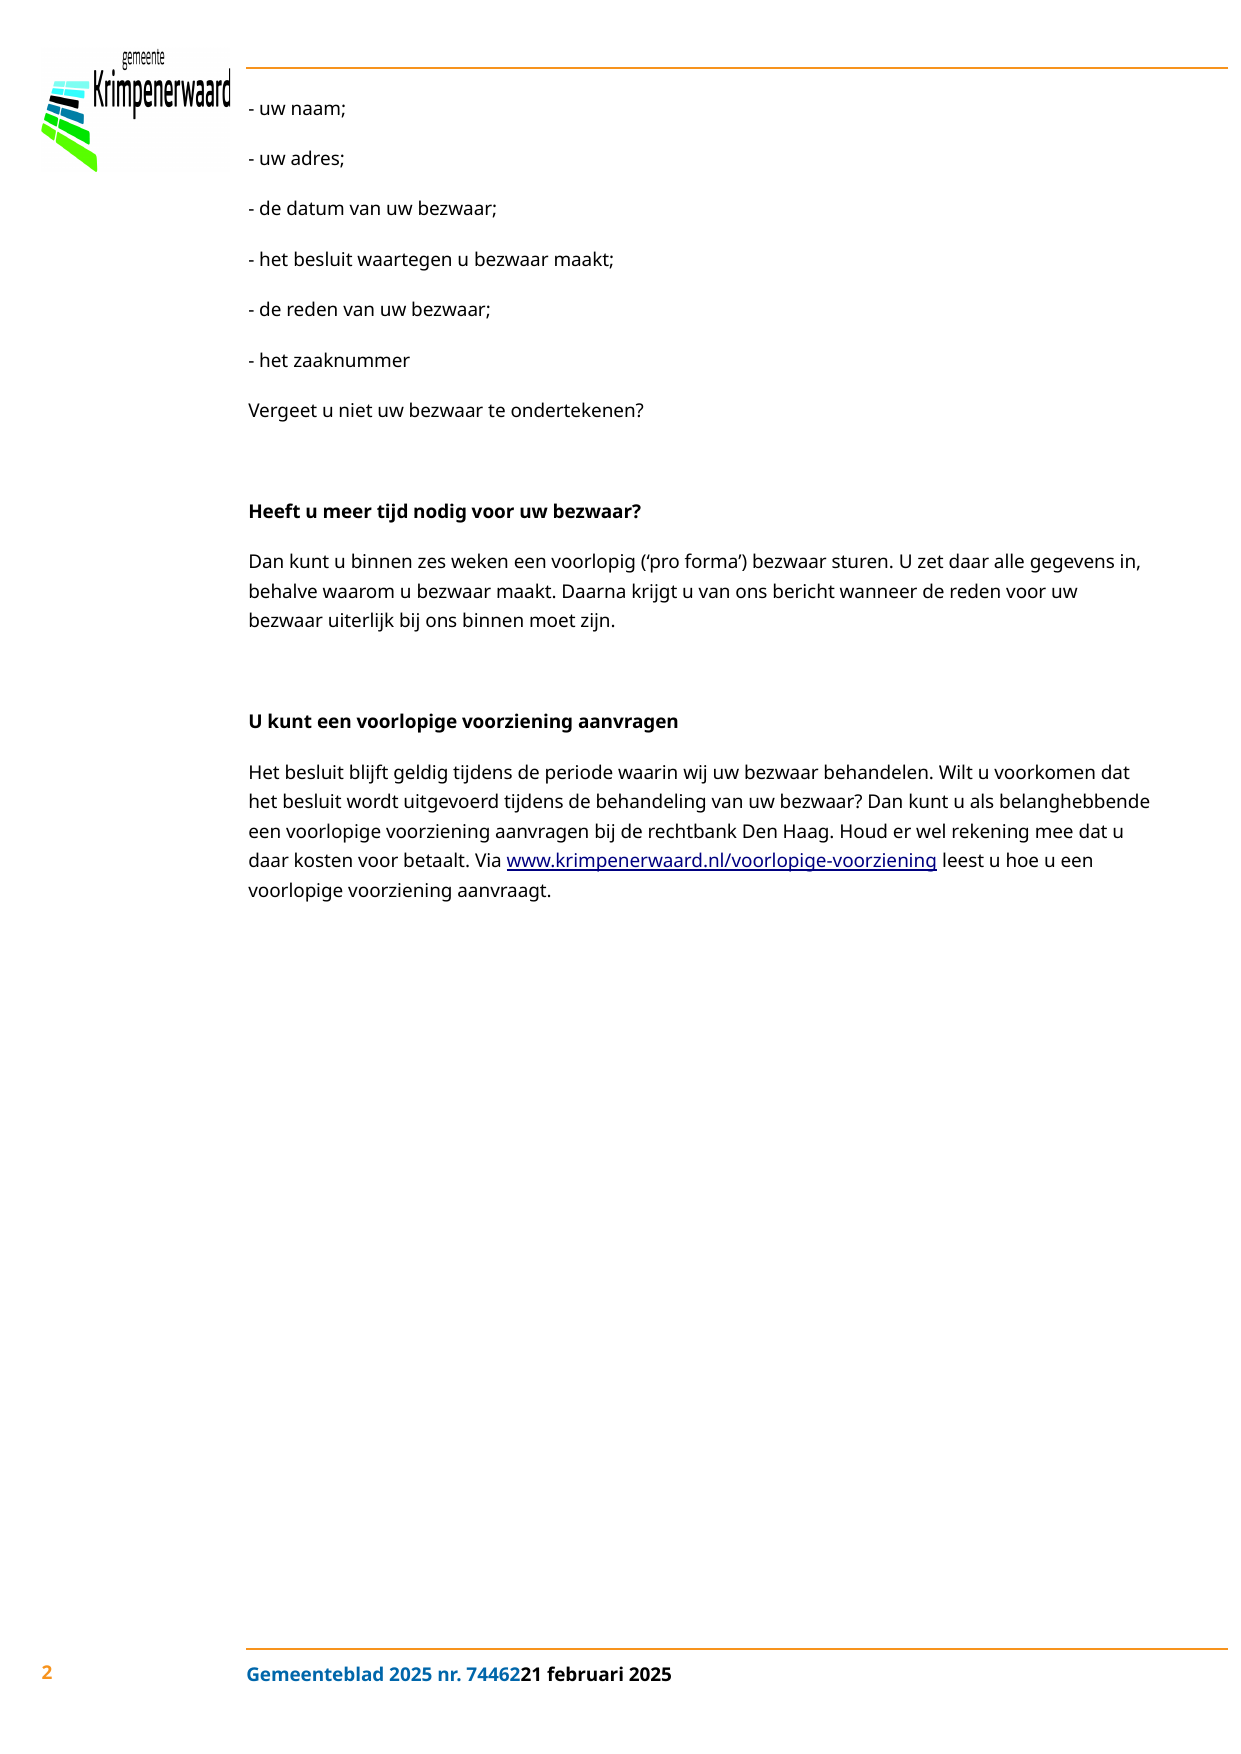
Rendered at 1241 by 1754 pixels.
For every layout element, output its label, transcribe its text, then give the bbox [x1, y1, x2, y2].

text - de datum van uw bezwaar; [248, 196, 1152, 221]
text - het zaaknummer [248, 347, 1152, 373]
text - uw adres; [248, 145, 1152, 171]
text Vergeet u niet uw bezwaar te ondertekenen? [248, 397, 1152, 423]
text - de reden van uw bezwaar; [248, 296, 1152, 322]
text U kunt een voorlopige voorziening aanvragen [248, 708, 1152, 734]
picture [41, 47, 231, 172]
text Heeft u meer tijd nodig voor uw bezwaar? [248, 498, 1152, 524]
text Het besluit blijft geldig tijdens de periode waarin wij uw bezwaar behandelen. Wilt u voorkomen dat het besluit wordt uitgevoerd tijdens de behandeling van uw bezwaar? Dan kunt u als belanghebbende een voorlopige voorziening aanvragen bij de rechtbank Den Haag. Houd er wel rekening mee dat u daar kosten voor betaalt. Via www.krimpenerwaard.nl/voorlopige-voorziening leest u hoe u een voorlopige voorziening aanvraagt. [248, 759, 1152, 903]
text - uw naam; [248, 95, 1152, 121]
text Dan kunt u binnen zes weken een voorlopig (‘pro forma’) bezwaar sturen. U zet daar alle gegevens in, behalve waarom u bezwaar maakt. Daarna krijgt u van ons bericht wanneer de reden voor uw bezwaar uiterlijk bij ons binnen moet zijn. [248, 548, 1152, 633]
text - het besluit waartegen u bezwaar maakt; [248, 246, 1152, 272]
